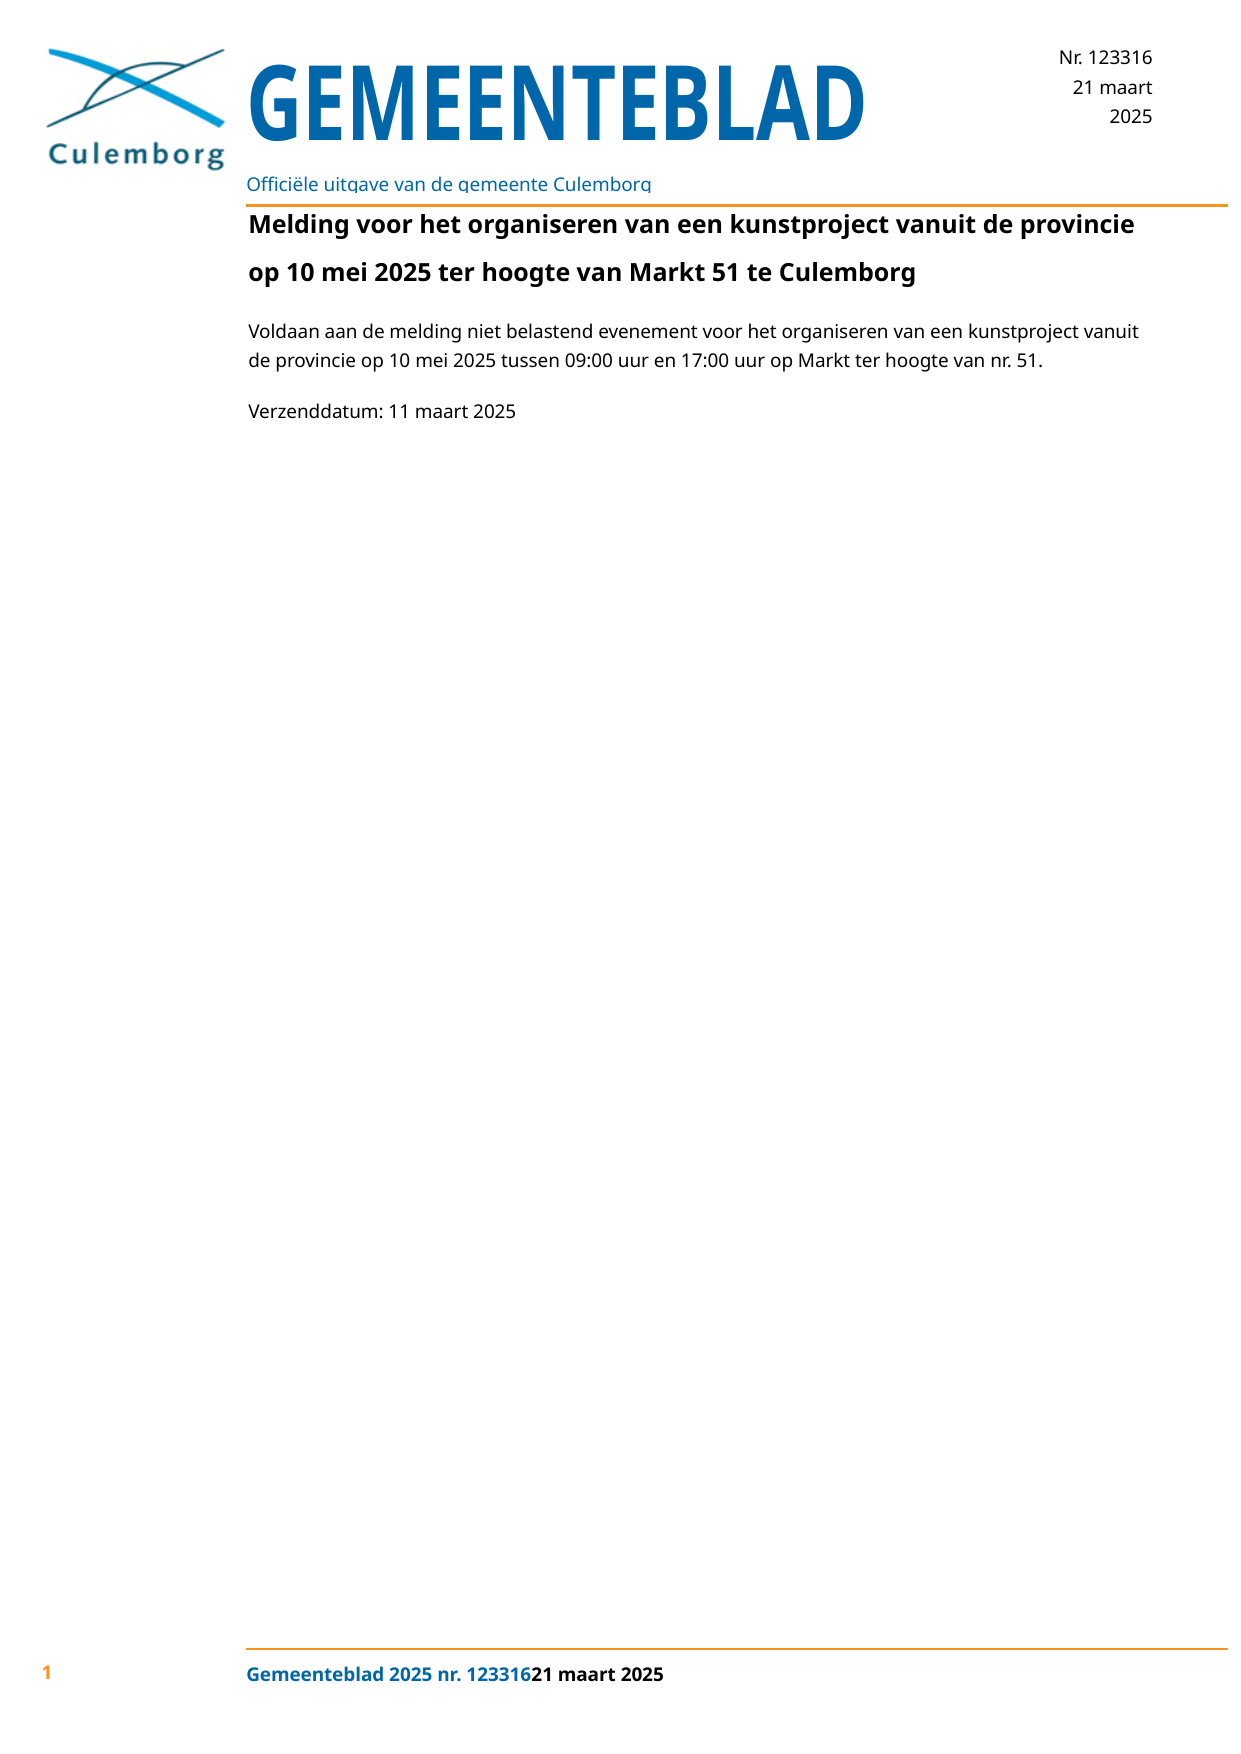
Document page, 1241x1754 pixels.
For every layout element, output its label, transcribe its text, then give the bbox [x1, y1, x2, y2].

text Voldaan aan de melding niet belastend evenement voor het organiseren van een kunstproject vanuit de provincie op 10 mei 2025 tussen 09:00 uur en 17:00 uur op Markt ter hoogte van nr. 51. [248, 318, 1152, 373]
picture [41, 47, 231, 172]
text Melding voor het organiseren van een kunstproject vanuit de provincie op 10 mei 2025 ter hoogte van Markt 51 te Culemborg [248, 207, 1152, 288]
text Verzenddatum: 11 maart 2025 [248, 398, 1152, 424]
